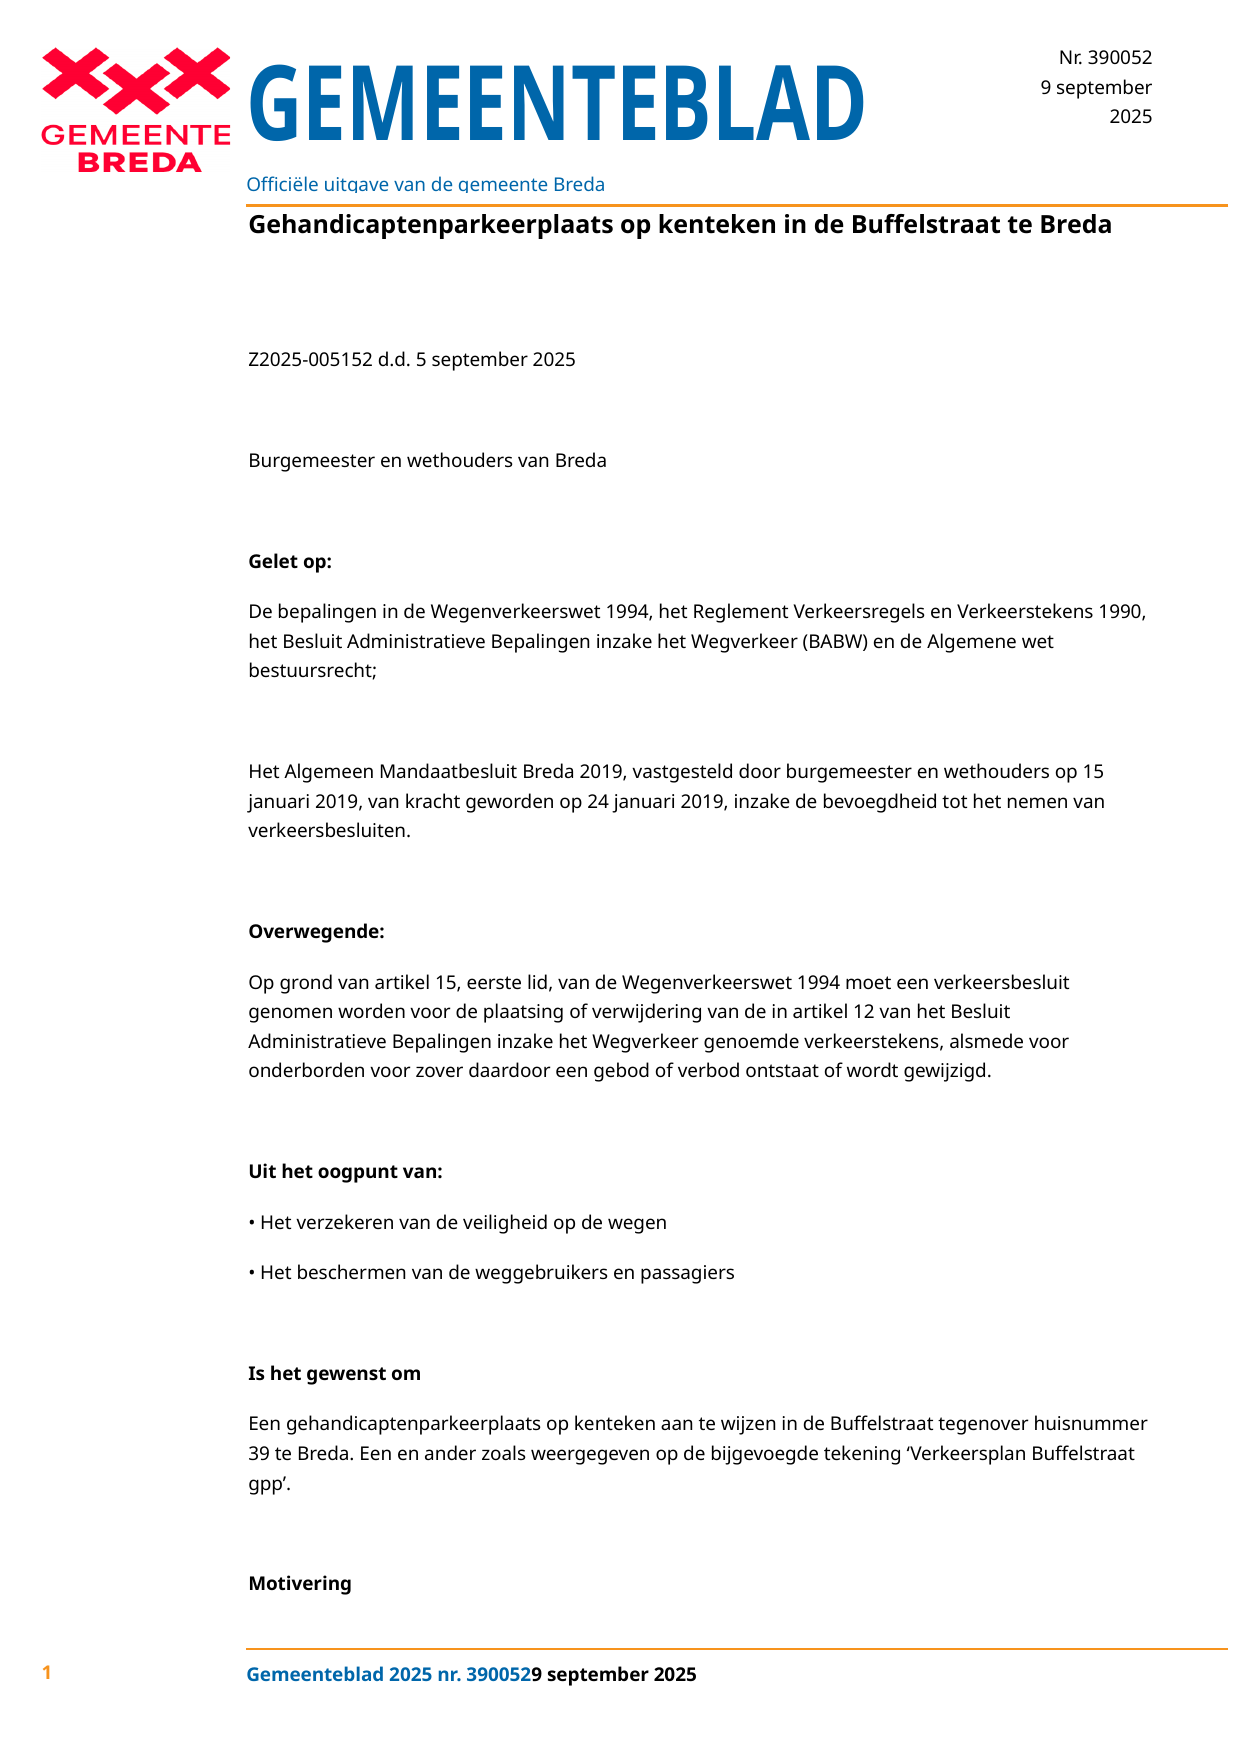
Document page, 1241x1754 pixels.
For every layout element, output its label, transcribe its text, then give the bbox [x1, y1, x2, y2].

text Gehandicaptenparkeerplaats op kenteken in de Buffelstraat te Breda [248, 207, 1152, 241]
text Is het gewenst om [248, 1360, 1152, 1386]
text Op grond van artikel 15, eerste lid, van de Wegenverkeerswet 1994 moet een verkeersbesluit genomen worden voor de plaatsing of verwijdering van de in artikel 12 van het Besluit Administratieve Bepalingen inzake het Wegverkeer genoemde verkeerstekens, alsmede voor onderborden voor zover daardoor een gebod of verbod ontstaat of wordt gewijzigd. [248, 969, 1152, 1083]
text • Het beschermen van de weggebruikers en passagiers [248, 1259, 1152, 1285]
picture [41, 47, 231, 172]
text Motivering [248, 1571, 1152, 1596]
text Uit het oogpunt van: [248, 1158, 1152, 1184]
text • Het verzekeren van de veiligheid op de wegen [248, 1209, 1152, 1235]
text Burgemeester en wethouders van Breda [248, 447, 1152, 473]
text Een gehandicaptenparkeerplaats op kenteken aan te wijzen in de Buffelstraat tegenover huisnummer 39 te Breda. Een en ander zoals weergegeven op de bijgevoegde tekening ‘Verkeersplan Buffelstraat gpp’. [248, 1411, 1152, 1496]
text Het Algemeen Mandaatbesluit Breda 2019, vastgesteld door burgemeester en wethouders op 15 januari 2019, van kracht geworden op 24 januari 2019, inzake de bevoegdheid tot het nemen van verkeersbesluiten. [248, 758, 1152, 843]
text Gelet op: [248, 548, 1152, 574]
text De bepalingen in de Wegenverkeerswet 1994, het Reglement Verkeersregels en Verkeerstekens 1990, het Besluit Administratieve Bepalingen inzake het Wegverkeer (BABW) en de Algemene wet bestuursrecht; [248, 598, 1152, 683]
text Z2025-005152 d.d. 5 september 2025 [248, 346, 1152, 372]
text Overwegende: [248, 918, 1152, 944]
